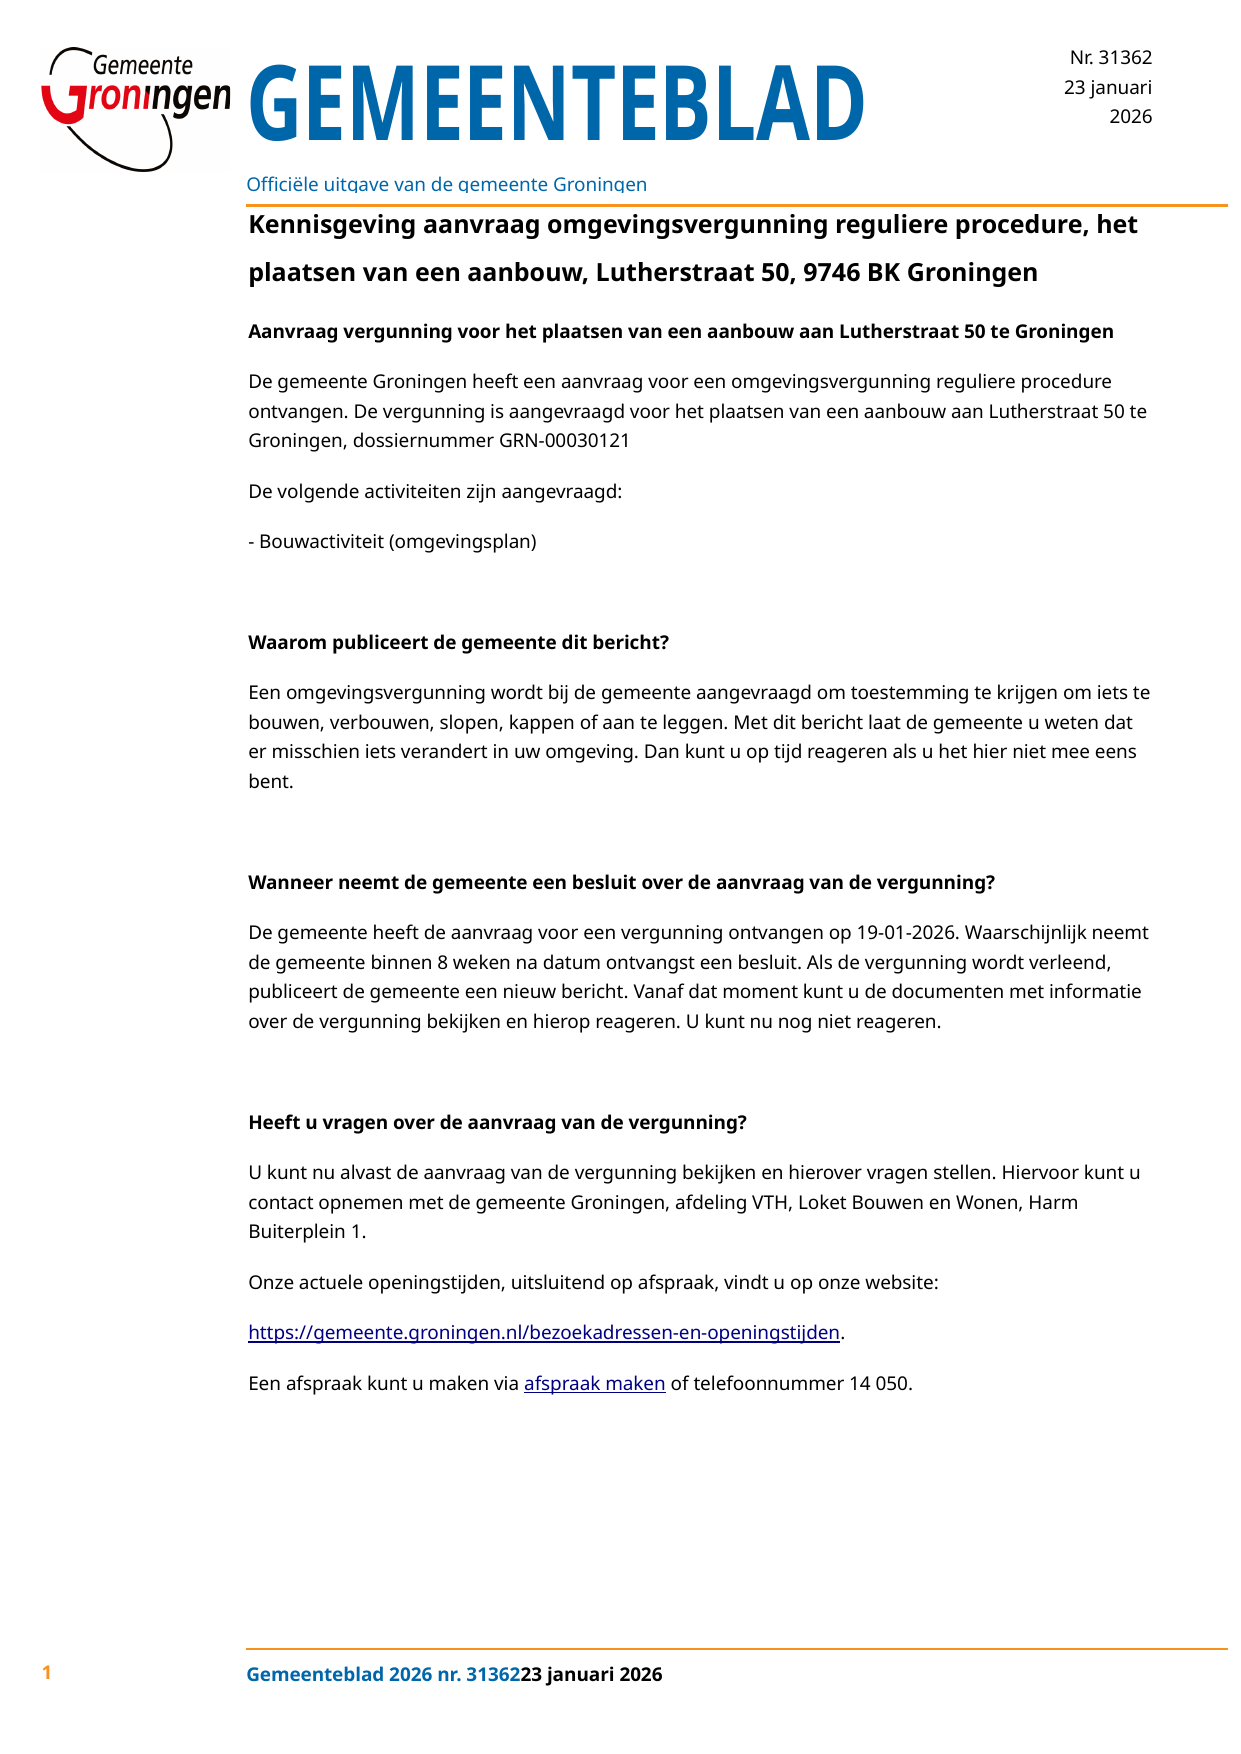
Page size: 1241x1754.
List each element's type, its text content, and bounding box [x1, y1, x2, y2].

text De gemeente Groningen heeft een aanvraag voor een omgevingsvergunning reguliere procedure ontvangen. De vergunning is aangevraagd voor het plaatsen van een aanbouw aan Lutherstraat 50 te Groningen, dossiernummer GRN-00030121 [248, 368, 1152, 453]
text Waarom publiceert de gemeente dit bericht? [248, 629, 1152, 655]
text De volgende activiteiten zijn aangevraagd: [248, 478, 1152, 504]
text Heeft u vragen over de aanvraag van de vergunning? [248, 1109, 1152, 1135]
text De gemeente heeft de aanvraag voor een vergunning ontvangen op 19-01-2026. Waarschijnlijk neemt de gemeente binnen 8 weken na datum ontvangst een besluit. Als de vergunning wordt verleend, publiceert de gemeente een nieuw bericht. Vanaf dat moment kunt u de documenten met informatie over de vergunning bekijken en hierop reageren. U kunt nu nog niet reageren. [248, 919, 1152, 1034]
text Een omgevingsvergunning wordt bij de gemeente aangevraagd om toestemming te krijgen om iets te bouwen, verbouwen, slopen, kappen of aan te leggen. Met dit bericht laat de gemeente u weten dat er misschien iets verandert in uw omgeving. Dan kunt u op tijd reageren als u het hier niet mee eens bent. [248, 679, 1152, 794]
picture [41, 47, 231, 172]
text Onze actuele openingstijden, uitsluitend op afspraak, vindt u op onze website: [248, 1269, 1152, 1295]
text - Bouwactiviteit (omgevingsplan) [248, 528, 1152, 554]
text Kennisgeving aanvraag omgevingsvergunning reguliere procedure, het plaatsen van een aanbouw, Lutherstraat 50, 9746 BK Groningen [248, 207, 1152, 288]
text U kunt nu alvast de aanvraag van de vergunning bekijken en hierover vragen stellen. Hiervoor kunt u contact opnemen met de gemeente Groningen, afdeling VTH, Loket Bouwen en Wonen, Harm Buiterplein 1. [248, 1159, 1152, 1244]
text Aanvraag vergunning voor het plaatsen van een aanbouw aan Lutherstraat 50 te Groningen [248, 318, 1152, 344]
text https://gemeente.groningen.nl/bezoekadressen-en-openingstijden. [248, 1319, 1152, 1345]
text Een afspraak kunt u maken via afspraak maken of telefoonnummer 14 050. [248, 1370, 1152, 1396]
text Wanneer neemt de gemeente een besluit over de aanvraag van de vergunning? [248, 869, 1152, 895]
